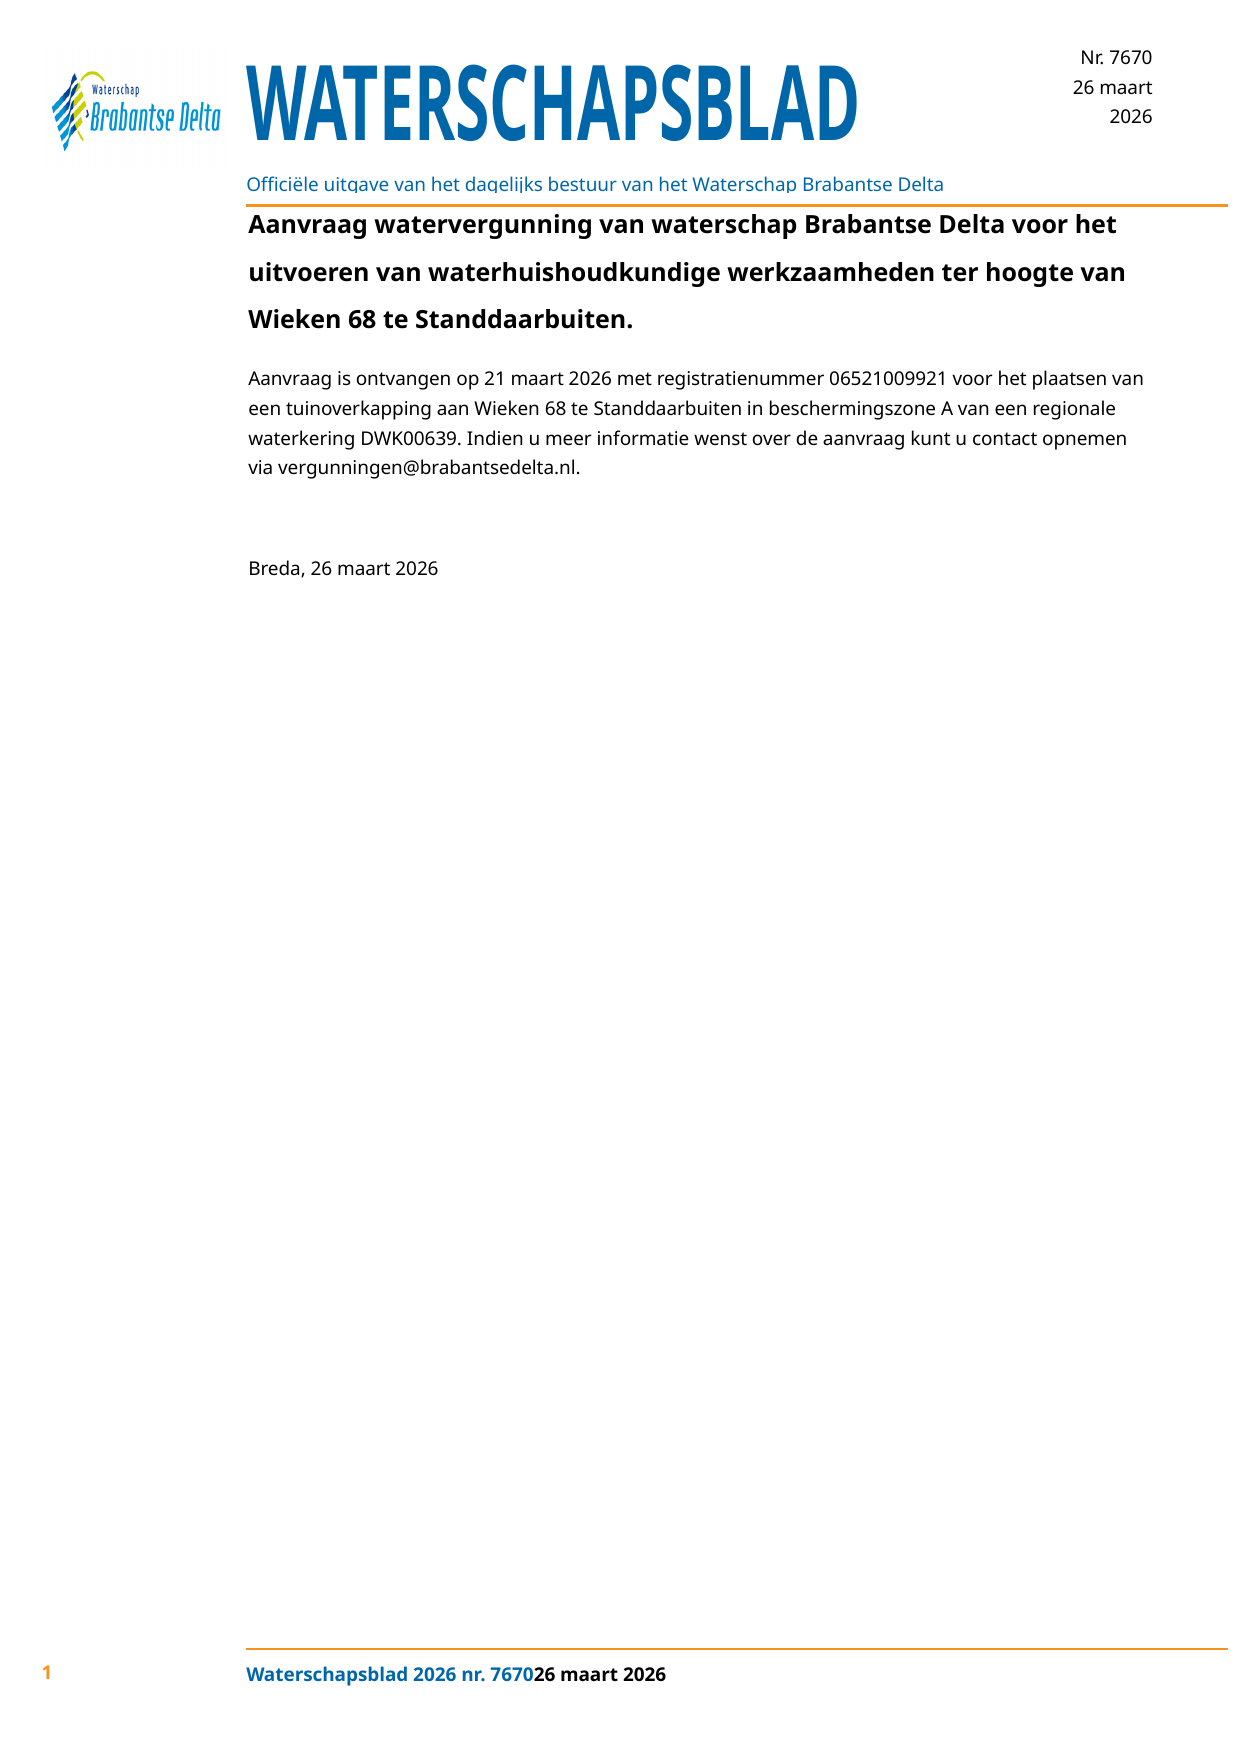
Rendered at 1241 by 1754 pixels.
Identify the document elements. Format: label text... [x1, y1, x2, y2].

text Breda, 26 maart 2026 [248, 555, 1152, 581]
text Aanvraag watervergunning van waterschap Brabantse Delta voor het uitvoeren van waterhuishoudkundige werkzaamheden ter hoogte van Wieken 68 te Standdaarbuiten. [248, 207, 1152, 336]
text Aanvraag is ontvangen op 21 maart 2026 met registratienummer 06521009921 voor het plaatsen van een tuinoverkapping aan Wieken 68 te Standdaarbuiten in beschermingszone A van een regionale waterkering DWK00639. Indien u meer informatie wenst over de aanvraag kunt u contact opnemen via vergunningen@brabantsedelta.nl. [248, 366, 1152, 480]
picture [41, 47, 231, 172]
